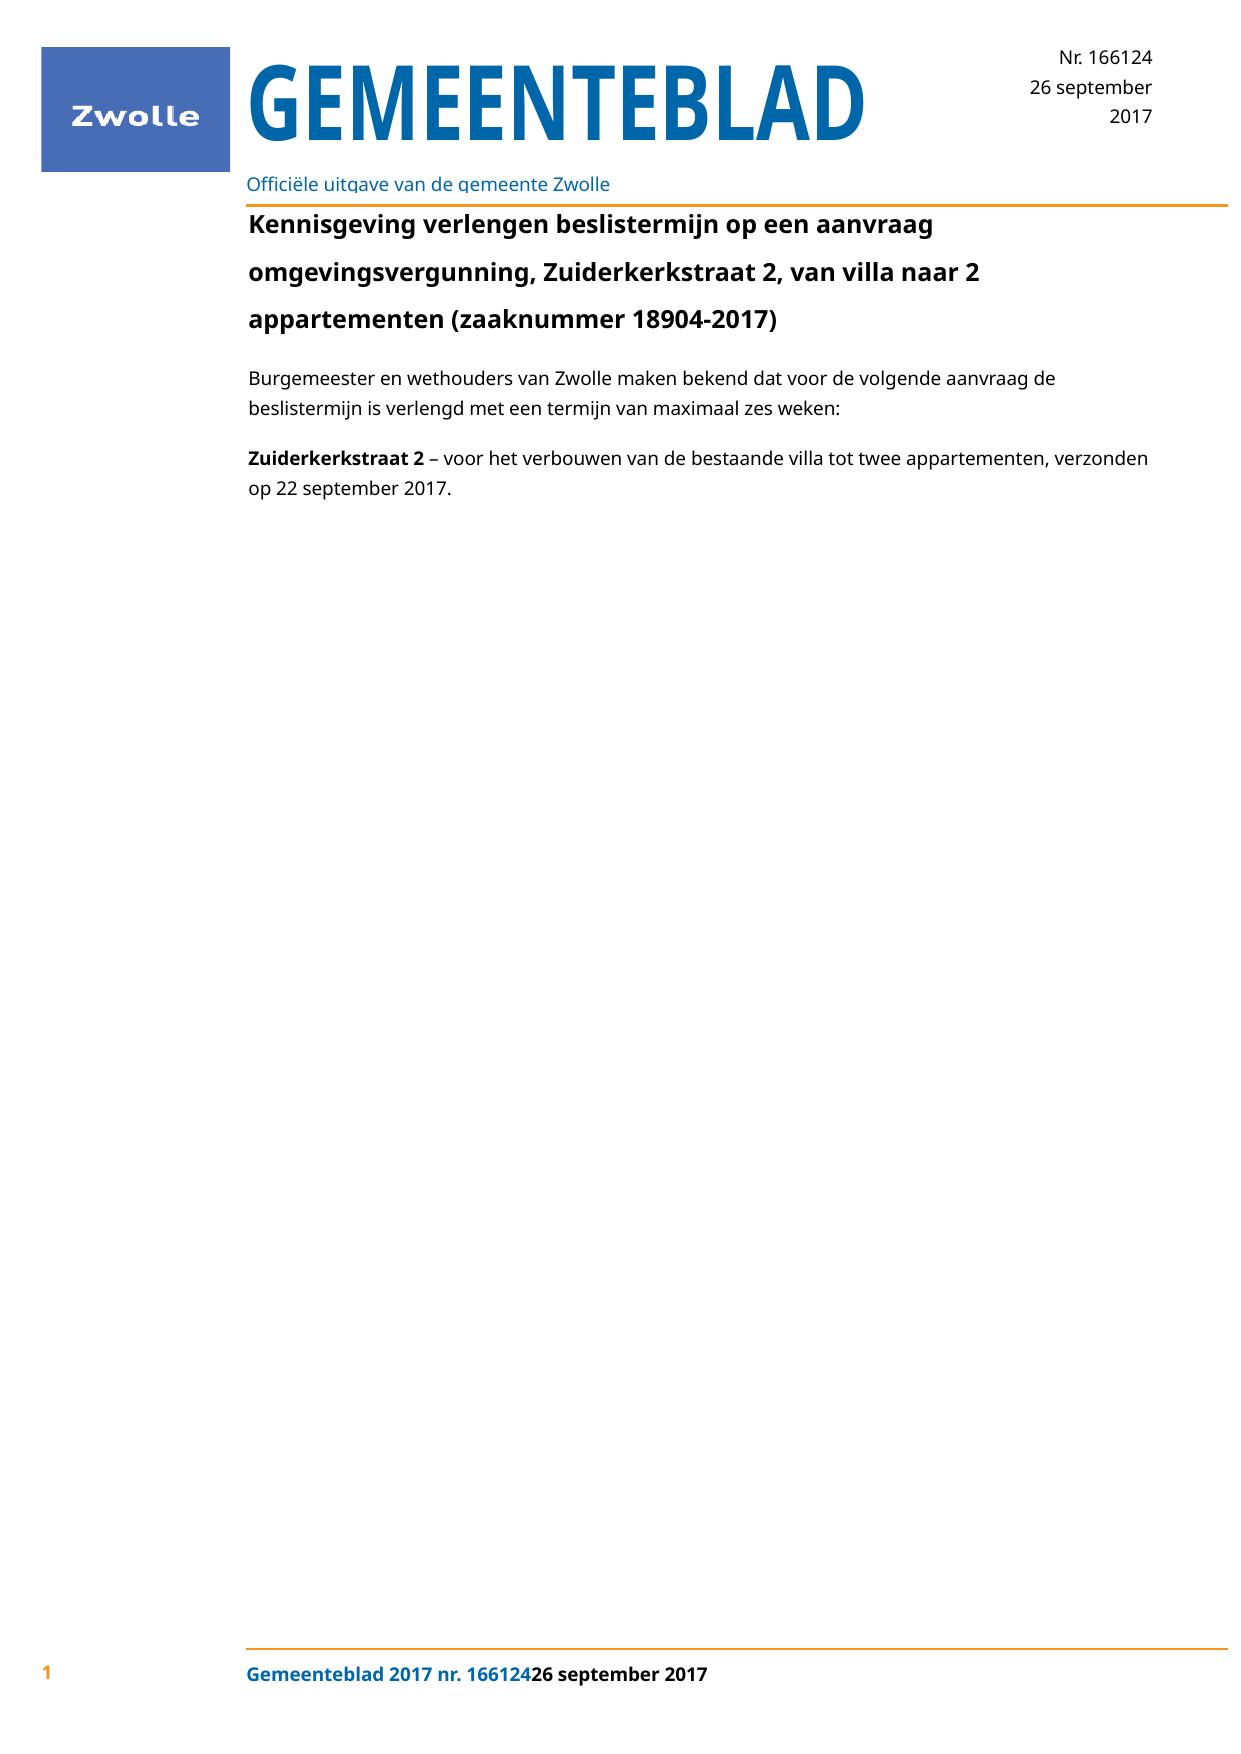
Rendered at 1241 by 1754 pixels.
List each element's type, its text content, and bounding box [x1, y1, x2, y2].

text Burgemeester en wethouders van Zwolle maken bekend dat voor de volgende aanvraag de beslistermijn is verlengd met een termijn van maximaal zes weken: [248, 366, 1152, 421]
text Zuiderkerkstraat 2 – voor het verbouwen van de bestaande villa tot twee appartementen, verzonden op 22 september 2017. [248, 446, 1152, 501]
picture [41, 47, 231, 172]
text Kennisgeving verlengen beslistermijn op een aanvraag omgevingsvergunning, Zuiderkerkstraat 2, van villa naar 2 appartementen (zaaknummer 18904-2017) [248, 207, 1152, 336]
